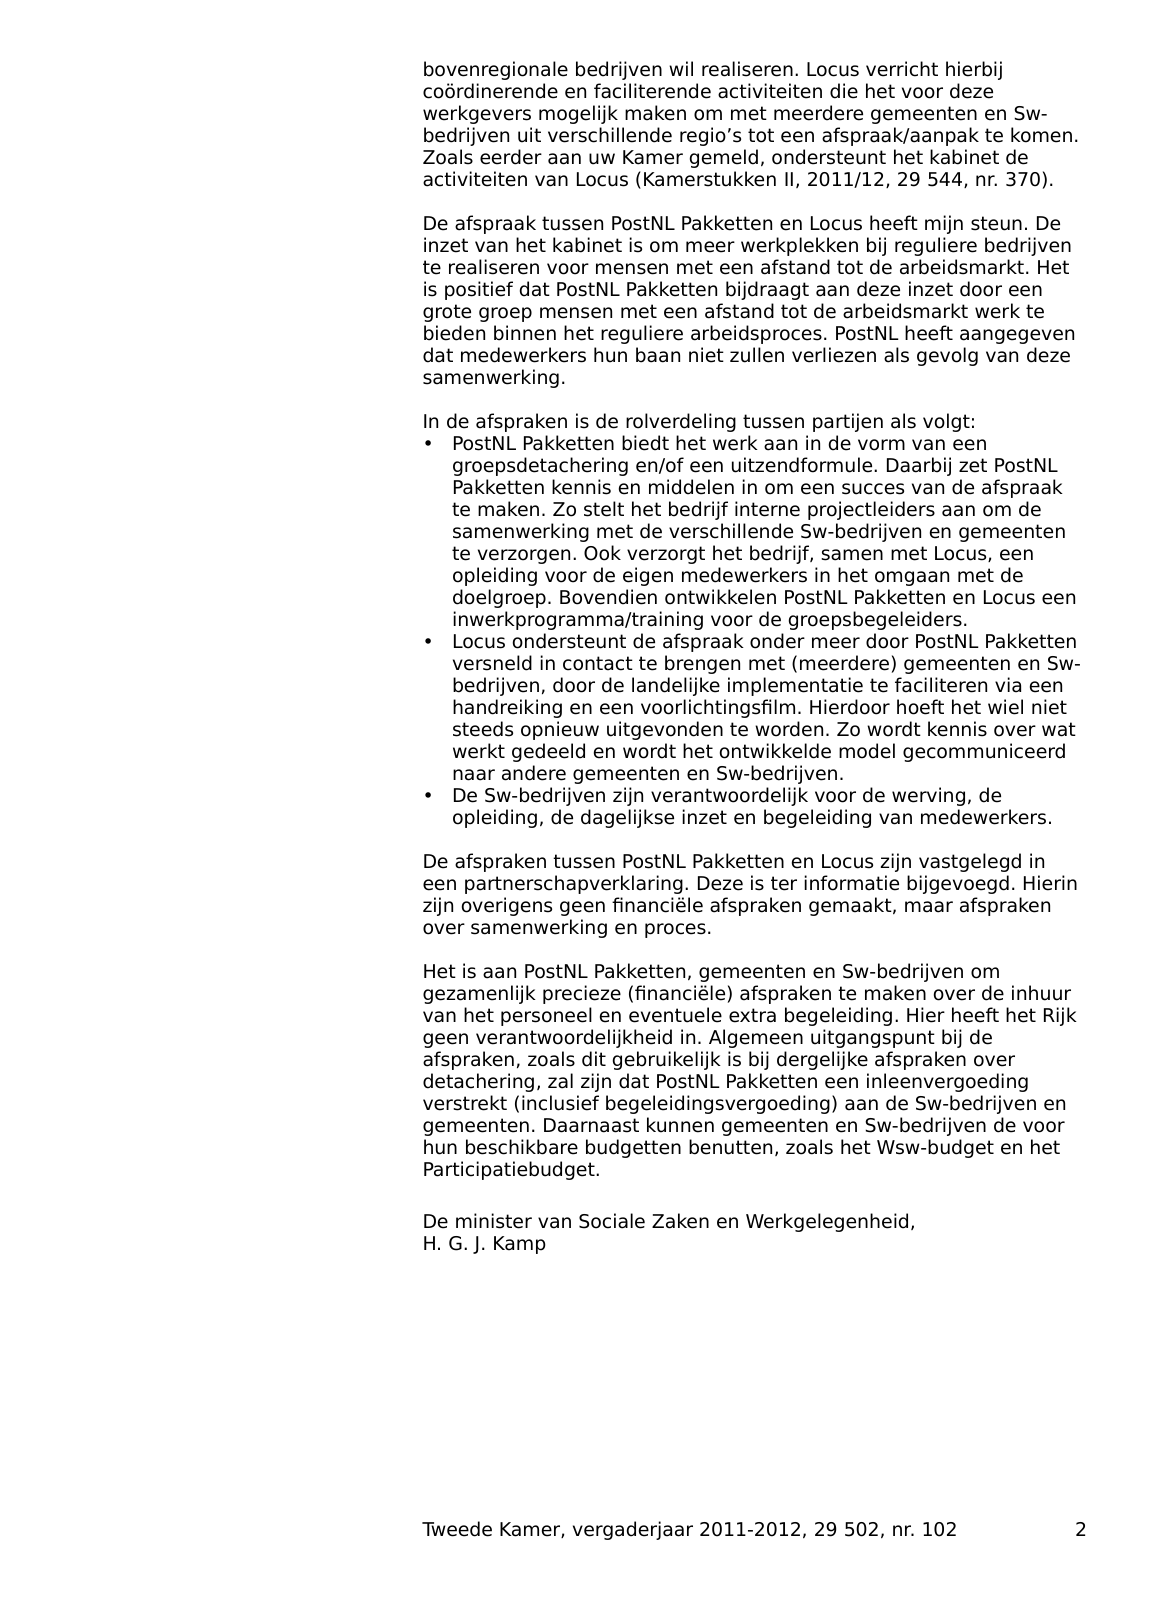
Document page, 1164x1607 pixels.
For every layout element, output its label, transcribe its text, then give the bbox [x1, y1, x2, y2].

text • De Sw-bedrijven zijn verantwoordelijk voor de werving, de opleiding, de dagelijkse inzet en begeleiding van medewerkers. [422, 785, 1087, 829]
text De minister van Sociale Zaken en Werkgelegenheid, H. G. J. Kamp [422, 1211, 1087, 1255]
text • Locus ondersteunt de afspraak onder meer door PostNL Pakketten versneld in contact te brengen met (meerdere) gemeenten en Sw-bedrijven, door de landelijke implementatie te faciliteren via een handreiking en een voorlichtingsfilm. Hierdoor hoeft het wiel niet steeds opnieuw uitgevonden te worden. Zo wordt kennis over wat werkt gedeeld en wordt het ontwikkelde model gecommuniceerd naar andere gemeenten en Sw-bedrijven. [422, 631, 1087, 785]
text De afspraken tussen PostNL Pakketten en Locus zijn vastgelegd in een partnerschapverklaring. Deze is ter informatie bijgevoegd. Hierin zijn overigens geen financiële afspraken gemaakt, maar afspraken over samenwerking en proces. [422, 851, 1087, 939]
text De afspraak tussen PostNL Pakketten en Locus heeft mijn steun. De inzet van het kabinet is om meer werkplekken bij reguliere bedrijven te realiseren voor mensen met een afstand tot de arbeidsmarkt. Het is positief dat PostNL Pakketten bijdraagt aan deze inzet door een grote groep mensen met een afstand tot de arbeidsmarkt werk te bieden binnen het reguliere arbeidsproces. PostNL heeft aangegeven dat medewerkers hun baan niet zullen verliezen als gevolg van deze samenwerking. [422, 213, 1087, 389]
text bovenregionale bedrijven wil realiseren. Locus verricht hierbij coördinerende en faciliterende activiteiten die het voor deze werkgevers mogelijk maken om met meerdere gemeenten en Sw-bedrijven uit verschillende regio’s tot een afspraak/aanpak te komen. Zoals eerder aan uw Kamer gemeld, ondersteunt het kabinet de activiteiten van Locus (Kamerstukken II, 2011/12, 29 544, nr. 370). [422, 59, 1087, 191]
text In de afspraken is de rolverdeling tussen partijen als volgt: [422, 411, 1087, 433]
text Het is aan PostNL Pakketten, gemeenten en Sw-bedrijven om gezamenlijk precieze (financiële) afspraken te maken over de inhuur van het personeel en eventuele extra begeleiding. Hier heeft het Rijk geen verantwoordelijkheid in. Algemeen uitgangspunt bij de afspraken, zoals dit gebruikelijk is bij dergelijke afspraken over detachering, zal zijn dat PostNL Pakketten een inleenvergoeding verstrekt (inclusief begeleidingsvergoeding) aan de Sw-bedrijven en gemeenten. Daarnaast kunnen gemeenten en Sw-bedrijven de voor hun beschikbare budgetten benutten, zoals het Wsw-budget en het Participatiebudget. [422, 961, 1087, 1181]
text • PostNL Pakketten biedt het werk aan in de vorm van een groepsdetachering en/of een uitzendformule. Daarbij zet PostNL Pakketten kennis en middelen in om een succes van de afspraak te maken. Zo stelt het bedrijf interne projectleiders aan om de samenwerking met de verschillende Sw-bedrijven en gemeenten te verzorgen. Ook verzorgt het bedrijf, samen met Locus, een opleiding voor de eigen medewerkers in het omgaan met de doelgroep. Bovendien ontwikkelen PostNL Pakketten en Locus een inwerkprogramma/training voor de groepsbegeleiders. [422, 433, 1087, 631]
